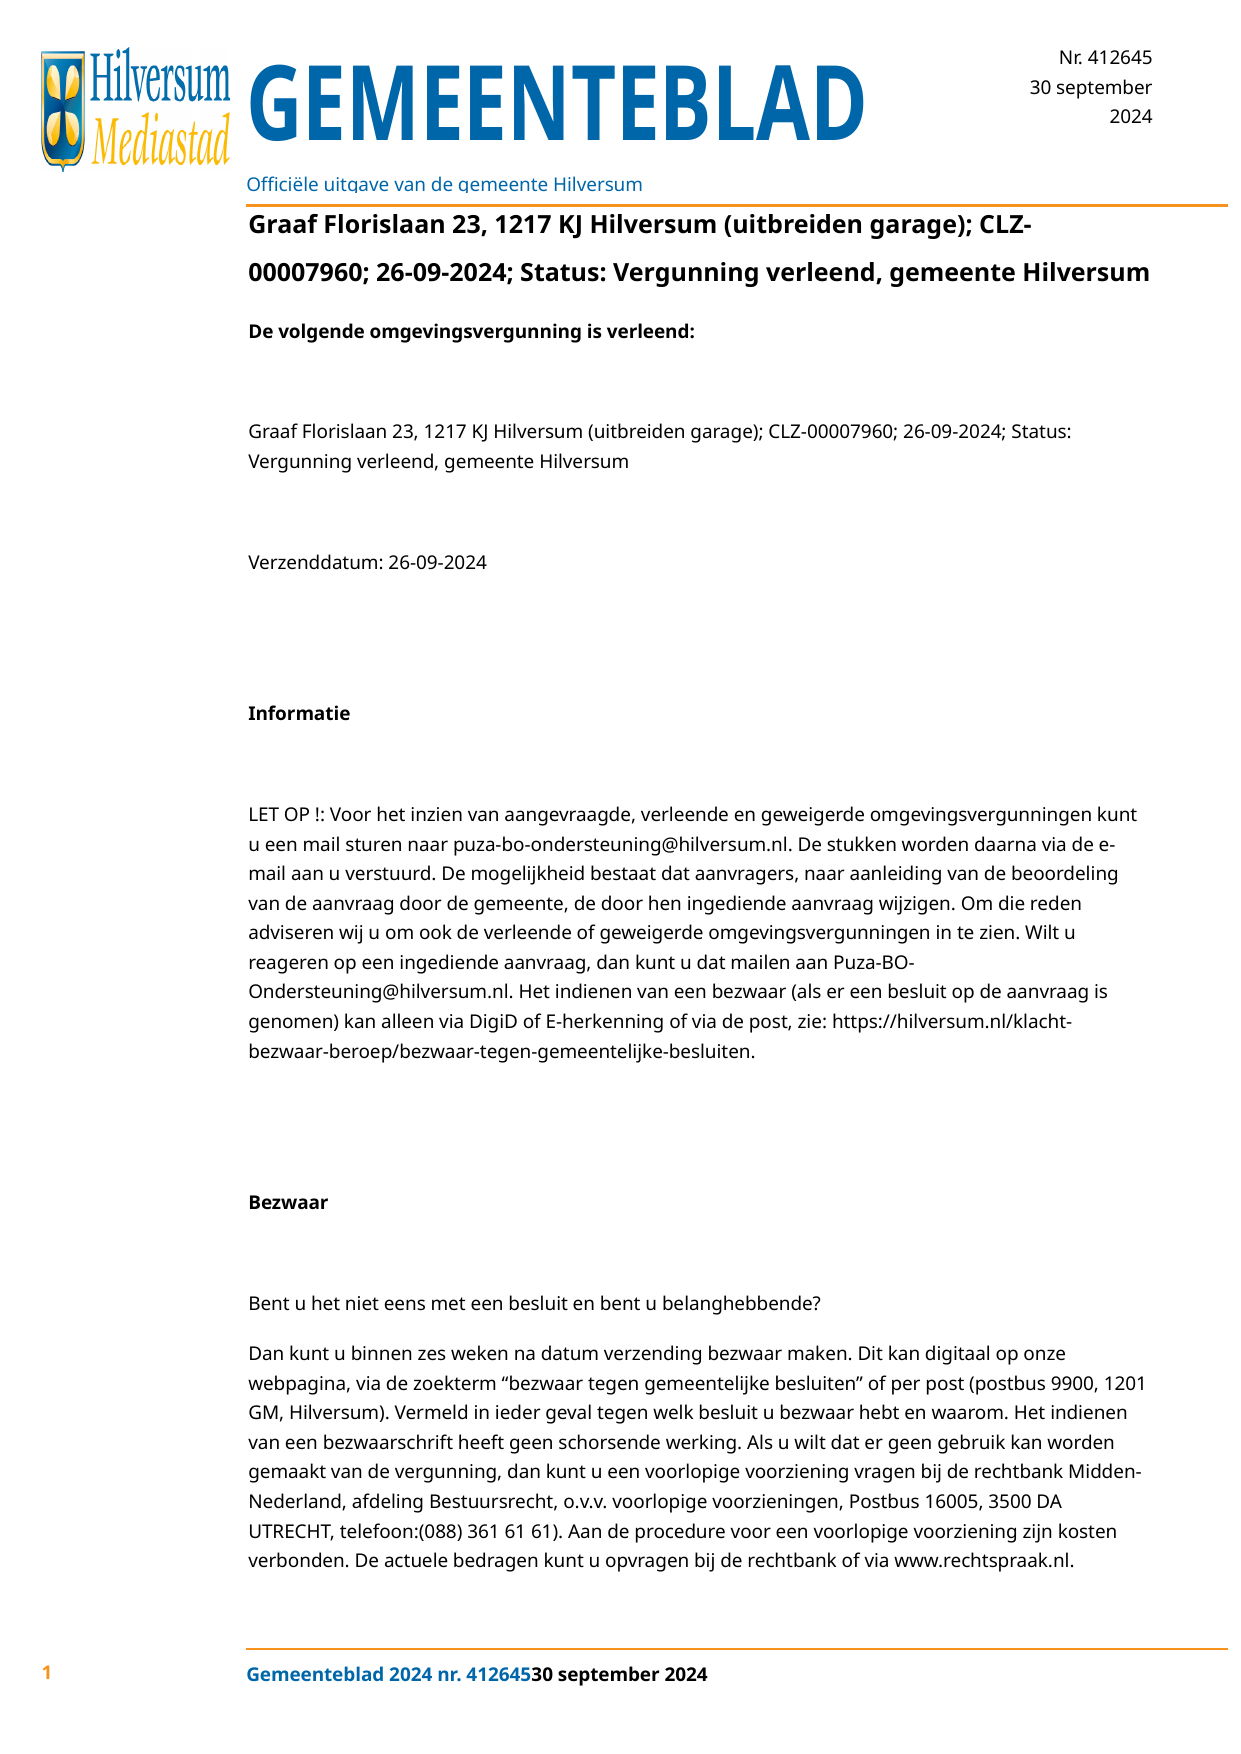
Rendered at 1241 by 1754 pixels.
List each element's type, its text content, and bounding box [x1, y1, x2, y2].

text Informatie [248, 700, 1152, 726]
text Dan kunt u binnen zes weken na datum verzending bezwaar maken. Dit kan digitaal op onze webpagina, via de zoekterm “bezwaar tegen gemeentelijke besluiten” of per post (postbus 9900, 1201 GM, Hilversum). Vermeld in ieder geval tegen welk besluit u bezwaar hebt en waarom. Het indienen van een bezwaarschrift heeft geen schorsende werking. Als u wilt dat er geen gebruik kan worden gemaakt van de vergunning, dan kunt u een voorlopige voorziening vragen bij de rechtbank Midden-Nederland, afdeling Bestuursrecht, o.v.v. voorlopige voorzieningen, Postbus 16005, 3500 DA UTRECHT, telefoon:(088) 361 61 61). Aan de procedure voor een voorlopige voorziening zijn kosten verbonden. De actuele bedragen kunt u opvragen bij de rechtbank of via www.rechtspraak.nl. [248, 1340, 1152, 1573]
text Verzenddatum: 26-09-2024 [248, 549, 1152, 575]
text Bezwaar [248, 1189, 1152, 1215]
picture [41, 47, 231, 172]
text Bent u het niet eens met een besluit en bent u belanghebbende? [248, 1290, 1152, 1316]
text De volgende omgevingsvergunning is verleend: [248, 318, 1152, 344]
text Graaf Florislaan 23, 1217 KJ Hilversum (uitbreiden garage); CLZ-00007960; 26-09-2024; Status: Vergunning verleend, gemeente Hilversum [248, 419, 1152, 474]
text Graaf Florislaan 23, 1217 KJ Hilversum (uitbreiden garage); CLZ-00007960; 26-09-2024; Status: Vergunning verleend, gemeente Hilversum [248, 207, 1152, 288]
text LET OP !: Voor het inzien van aangevraagde, verleende en geweigerde omgevingsvergunningen kunt u een mail sturen naar puza-bo-ondersteuning@hilversum.nl. De stukken worden daarna via de e-mail aan u verstuurd. De mogelijkheid bestaat dat aanvragers, naar aanleiding van de beoordeling van de aanvraag door de gemeente, de door hen ingediende aanvraag wijzigen. Om die reden adviseren wij u om ook de verleende of geweigerde omgevingsvergunningen in te zien. Wilt u reageren op een ingediende aanvraag, dan kunt u dat mailen aan Puza-BO-Ondersteuning@hilversum.nl. Het indienen van een bezwaar (als er een besluit op de aanvraag is genomen) kan alleen via DigiD of E-herkenning of via de post, zie: https://hilversum.nl/klacht-bezwaar-beroep/bezwaar-tegen-gemeentelijke-besluiten. [248, 801, 1152, 1064]
